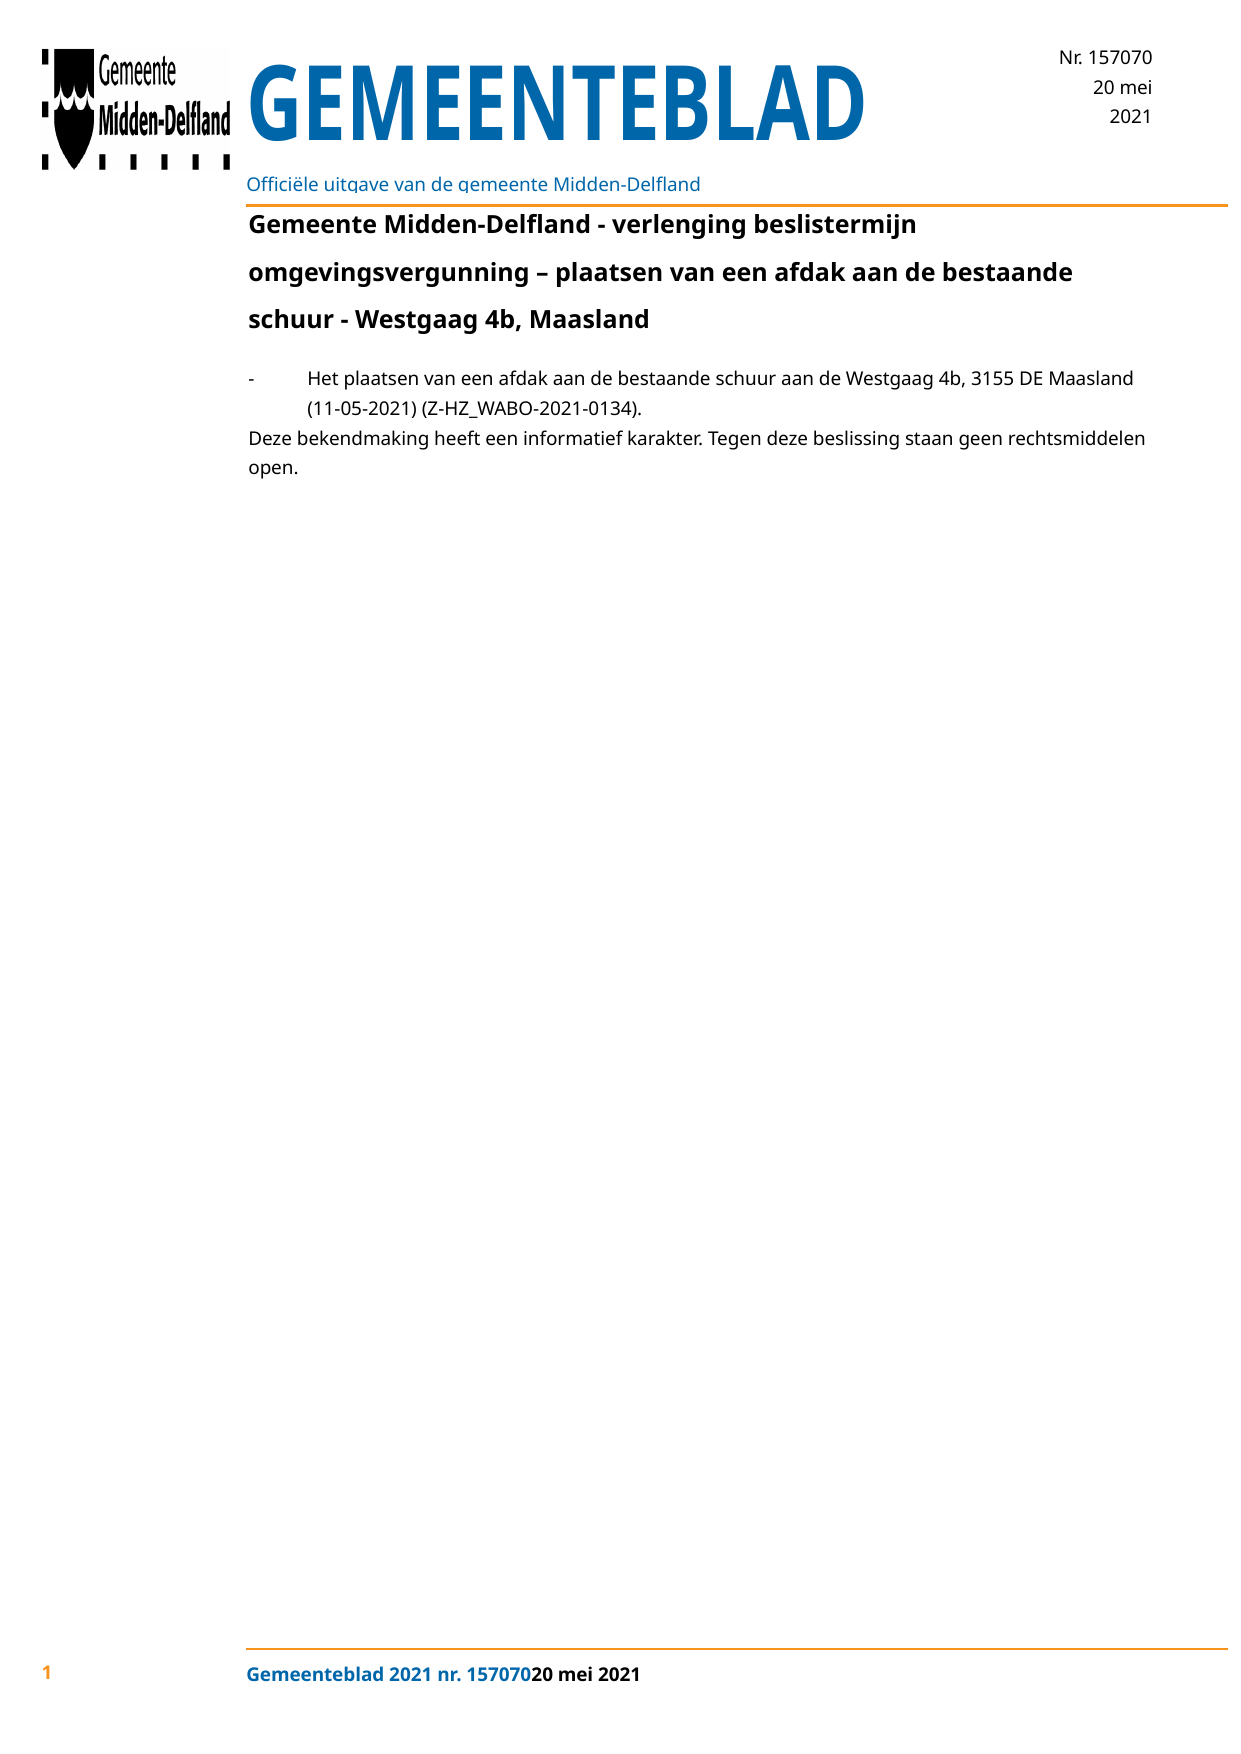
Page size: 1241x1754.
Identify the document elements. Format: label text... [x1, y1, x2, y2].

list Het plaatsen van een afdak aan de bestaande schuur aan de Westgaag 4b, 3155 DE Maasland (11-05-2021) (Z-HZ_WABO-2021-0134). [248, 366, 1152, 421]
text Gemeente Midden-Delfland - verlenging beslistermijn omgevingsvergunning – plaatsen van een afdak aan de bestaande schuur - Westgaag 4b, Maasland [248, 207, 1152, 336]
picture [41, 47, 231, 172]
text Deze bekendmaking heeft een informatief karakter. Tegen deze beslissing staan geen rechtsmiddelen open. [248, 425, 1152, 480]
